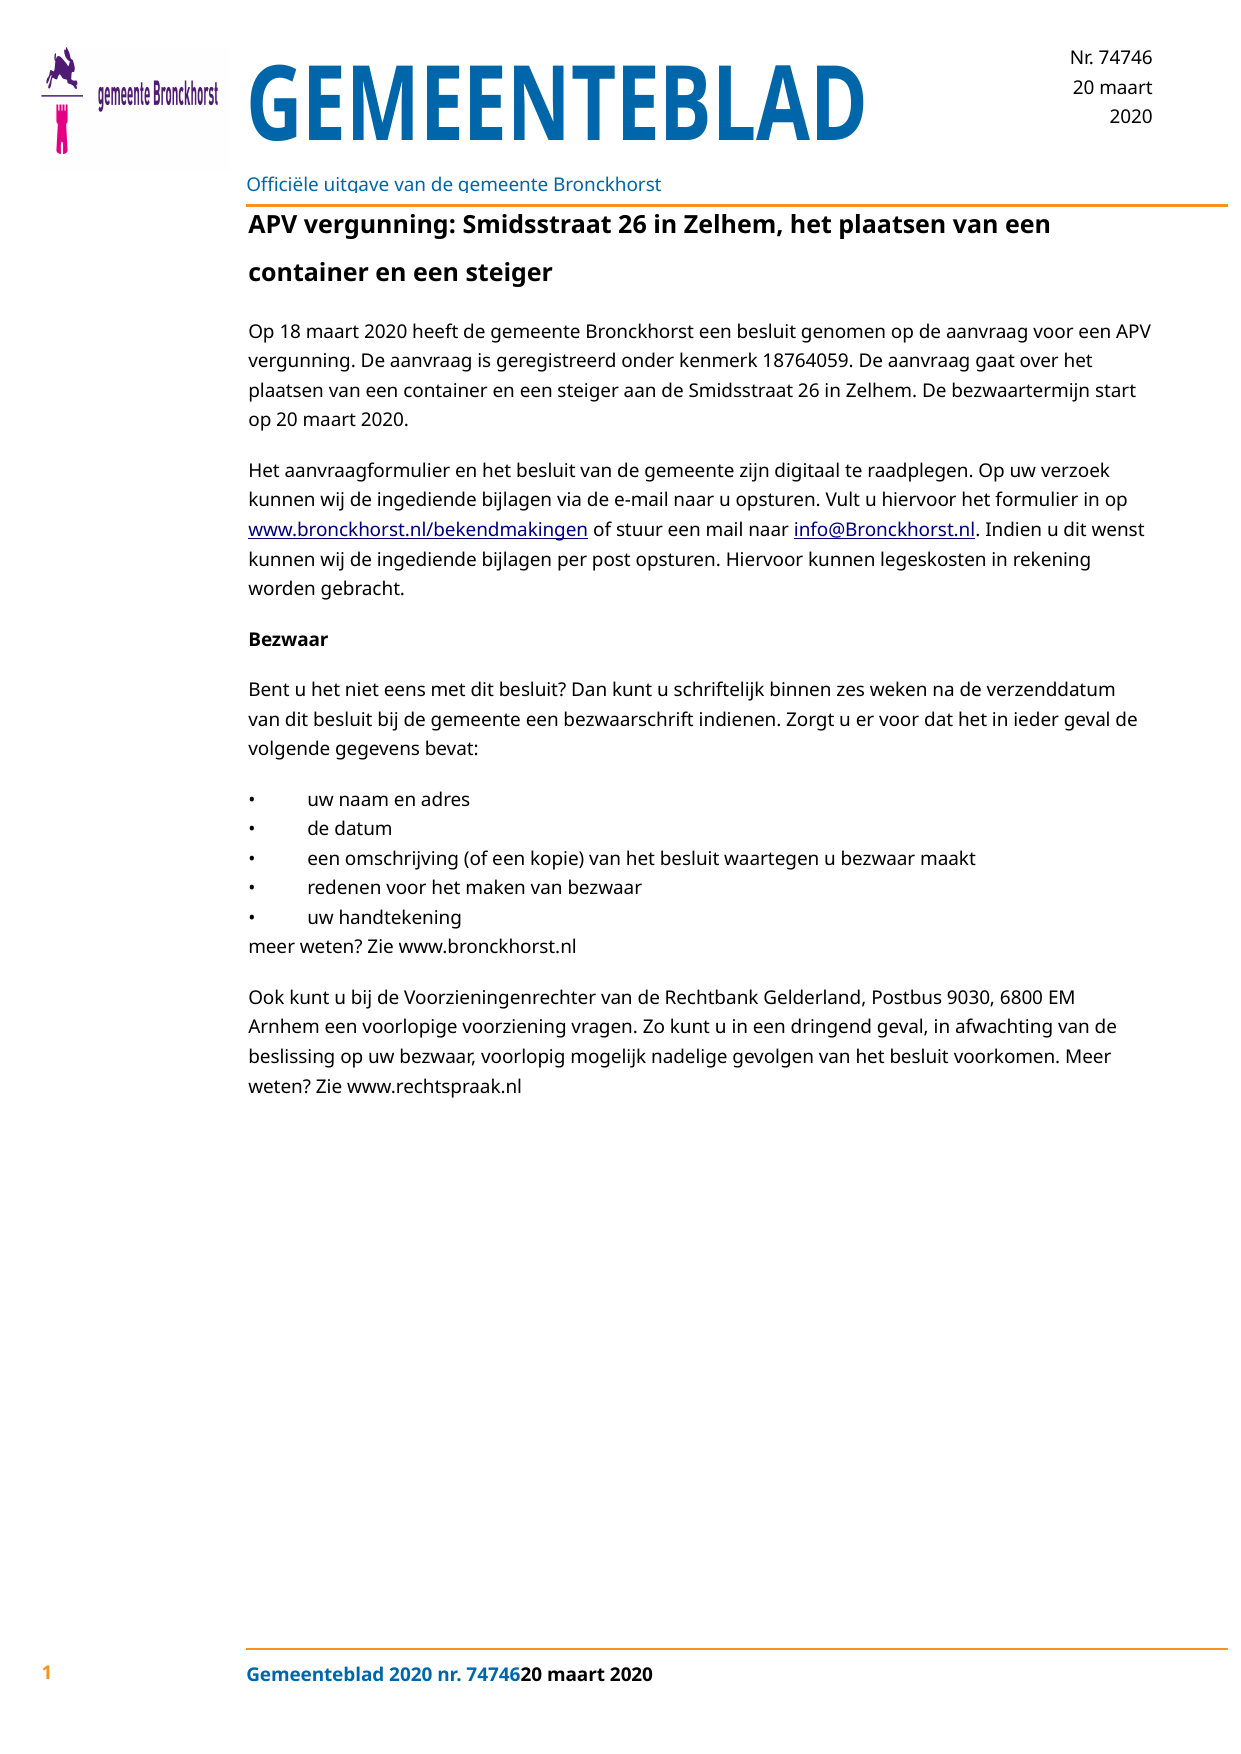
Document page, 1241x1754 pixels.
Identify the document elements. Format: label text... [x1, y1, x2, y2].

text Ook kunt u bij de Voorzieningenrechter van de Rechtbank Gelderland, Postbus 9030, 6800 EM Arnhem een voorlopige voorziening vragen. Zo kunt u in een dringend geval, in afwachting van de beslissing op uw bezwaar, voorlopig mogelijk nadelige gevolgen van het besluit voorkomen. Meer weten? Zie www.rechtspraak.nl [248, 984, 1152, 1099]
list de datum [248, 815, 1152, 841]
text Op 18 maart 2020 heeft de gemeente Bronckhorst een besluit genomen op de aanvraag voor een APV vergunning. De aanvraag is geregistreerd onder kenmerk 18764059. De aanvraag gaat over het plaatsen van een container en een steiger aan de Smidsstraat 26 in Zelhem. De bezwaartermijn start op 20 maart 2020. [248, 318, 1152, 432]
text Bent u het niet eens met dit besluit? Dan kunt u schriftelijk binnen zes weken na de verzenddatum van dit besluit bij de gemeente een bezwaarschrift indienen. Zorgt u er voor dat het in ieder geval de volgende gegevens bevat: [248, 676, 1152, 761]
list redenen voor het maken van bezwaar [248, 874, 1152, 900]
text APV vergunning: Smidsstraat 26 in Zelhem, het plaatsen van een container en een steiger [248, 207, 1152, 288]
text meer weten? Zie www.bronckhorst.nl [248, 934, 1152, 959]
list uw naam en adres [248, 786, 1152, 812]
picture [41, 47, 231, 172]
list een omschrijving (of een kopie) van het besluit waartegen u bezwaar maakt [248, 845, 1152, 871]
text Het aanvraagformulier en het besluit van de gemeente zijn digitaal te raadplegen. Op uw verzoek kunnen wij de ingediende bijlagen via de e-mail naar u opsturen. Vult u hiervoor het formulier in op www.bronckhorst.nl/bekendmakingen of stuur een mail naar info@Bronckhorst.nl. Indien u dit wenst kunnen wij de ingediende bijlagen per post opsturen. Hiervoor kunnen legeskosten in rekening worden gebracht. [248, 457, 1152, 601]
list uw handtekening [248, 904, 1152, 930]
text Bezwaar [248, 626, 1152, 652]
